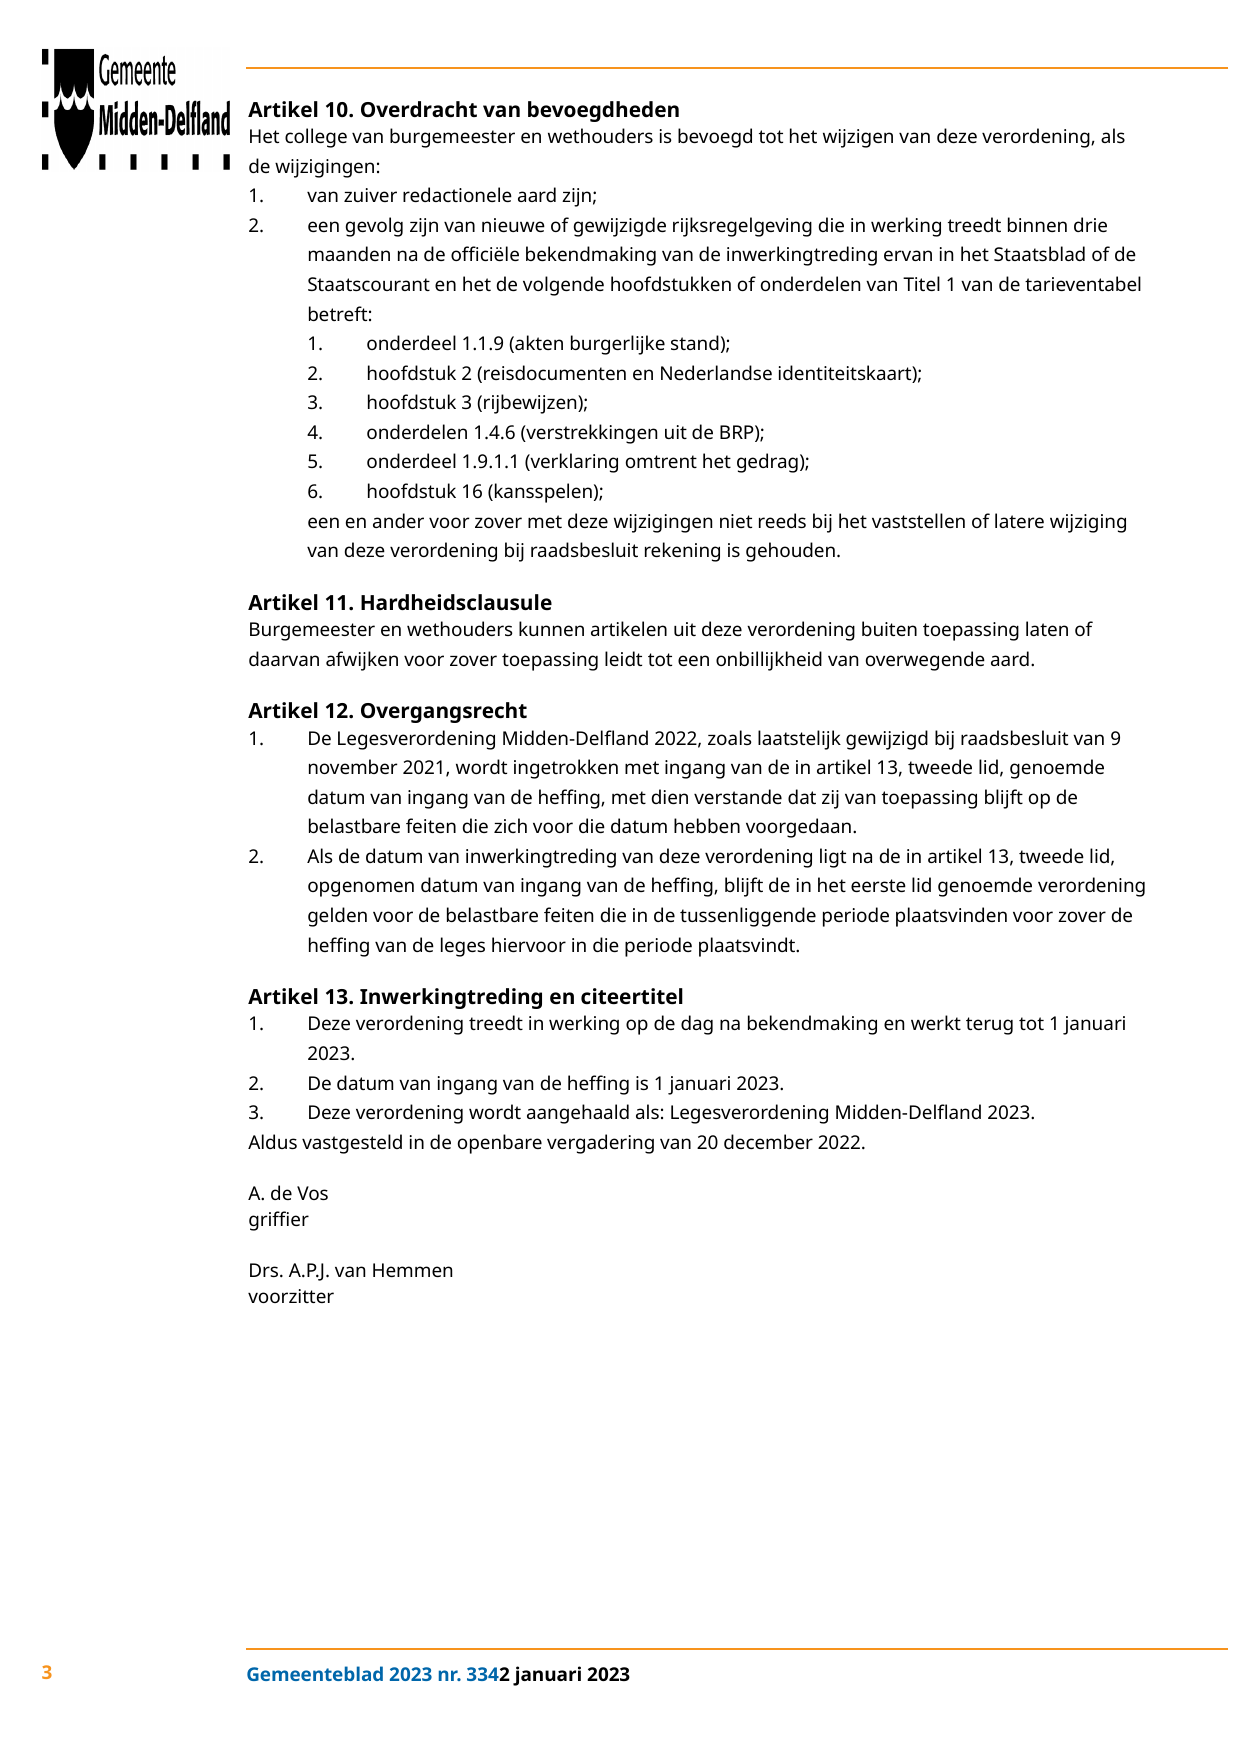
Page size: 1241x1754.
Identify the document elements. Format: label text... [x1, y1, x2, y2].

text voorzitter [248, 1283, 1152, 1309]
list De datum van ingang van de heffing is 1 januari 2023. [248, 1070, 1152, 1096]
list hoofdstuk 3 (rijbewijzen); [307, 389, 1152, 415]
text Drs. A.P.J. van Hemmen [248, 1258, 1152, 1283]
list een gevolg zijn van nieuwe of gewijzigde rijksregelgeving die in werking treedt binnen drie maanden na de officiële bekendmaking van de inwerkingtreding ervan in het Staatsblad of de Staatscourant en het de volgende hoofdstukken of onderdelen van Titel 1 van de tarieventabel betreft: [248, 212, 1152, 326]
text Artikel 12. Overgangsrecht [248, 696, 1152, 725]
text Artikel 10. Overdracht van bevoegdheden [248, 95, 1152, 123]
list van zuiver redactionele aard zijn; [248, 182, 1152, 208]
text griffier [248, 1206, 1152, 1232]
text Artikel 13. Inwerkingtreding en citeertitel [248, 982, 1152, 1011]
list De Legesverordening Midden-Delfland 2022, zoals laatstelijk gewijzigd bij raadsbesluit van 9 november 2021, wordt ingetrokken met ingang van de in artikel 13, tweede lid, genoemde datum van ingang van de heffing, met dien verstande dat zij van toepassing blijft op de belastbare feiten die zich voor die datum hebben voorgedaan. [248, 725, 1152, 839]
list onderdeel 1.1.9 (akten burgerlijke stand); [307, 330, 1152, 356]
list hoofdstuk 16 (kansspelen); [307, 478, 1152, 504]
list Als de datum van inwerkingtreding van deze verordening ligt na de in artikel 13, tweede lid, opgenomen datum van ingang van de heffing, blijft de in het eerste lid genoemde verordening gelden voor de belastbare feiten die in de tussenliggende periode plaatsvinden voor zover de heffing van de leges hiervoor in die periode plaatsvindt. [248, 843, 1152, 957]
picture [41, 47, 231, 172]
text Artikel 11. Hardheidsclausule [248, 588, 1152, 616]
text Aldus vastgesteld in de openbare vergadering van 20 december 2022. [248, 1129, 1152, 1155]
list een en ander voor zover met deze wijzigingen niet reeds bij het vaststellen of latere wijziging van deze verordening bij raadsbesluit rekening is gehouden. [248, 508, 1152, 563]
text A. de Vos [248, 1180, 1152, 1206]
list onderdelen 1.4.6 (verstrekkingen uit de BRP); [307, 419, 1152, 445]
text Het college van burgemeester en wethouders is bevoegd tot het wijzigen van deze verordening, als de wijzigingen: [248, 123, 1152, 178]
text Burgemeester en wethouders kunnen artikelen uit deze verordening buiten toepassing laten of daarvan afwijken voor zover toepassing leidt tot een onbillijkheid van overwegende aard. [248, 616, 1152, 672]
list onderdeel 1.9.1.1 (verklaring omtrent het gedrag); [307, 449, 1152, 474]
list hoofdstuk 2 (reisdocumenten en Nederlandse identiteitskaart); [307, 360, 1152, 386]
list Deze verordening wordt aangehaald als: Legesverordening Midden-Delfland 2023. [248, 1099, 1152, 1125]
list Deze verordening treedt in werking op de dag na bekendmaking en werkt terug tot 1 januari 2023. [248, 1011, 1152, 1066]
